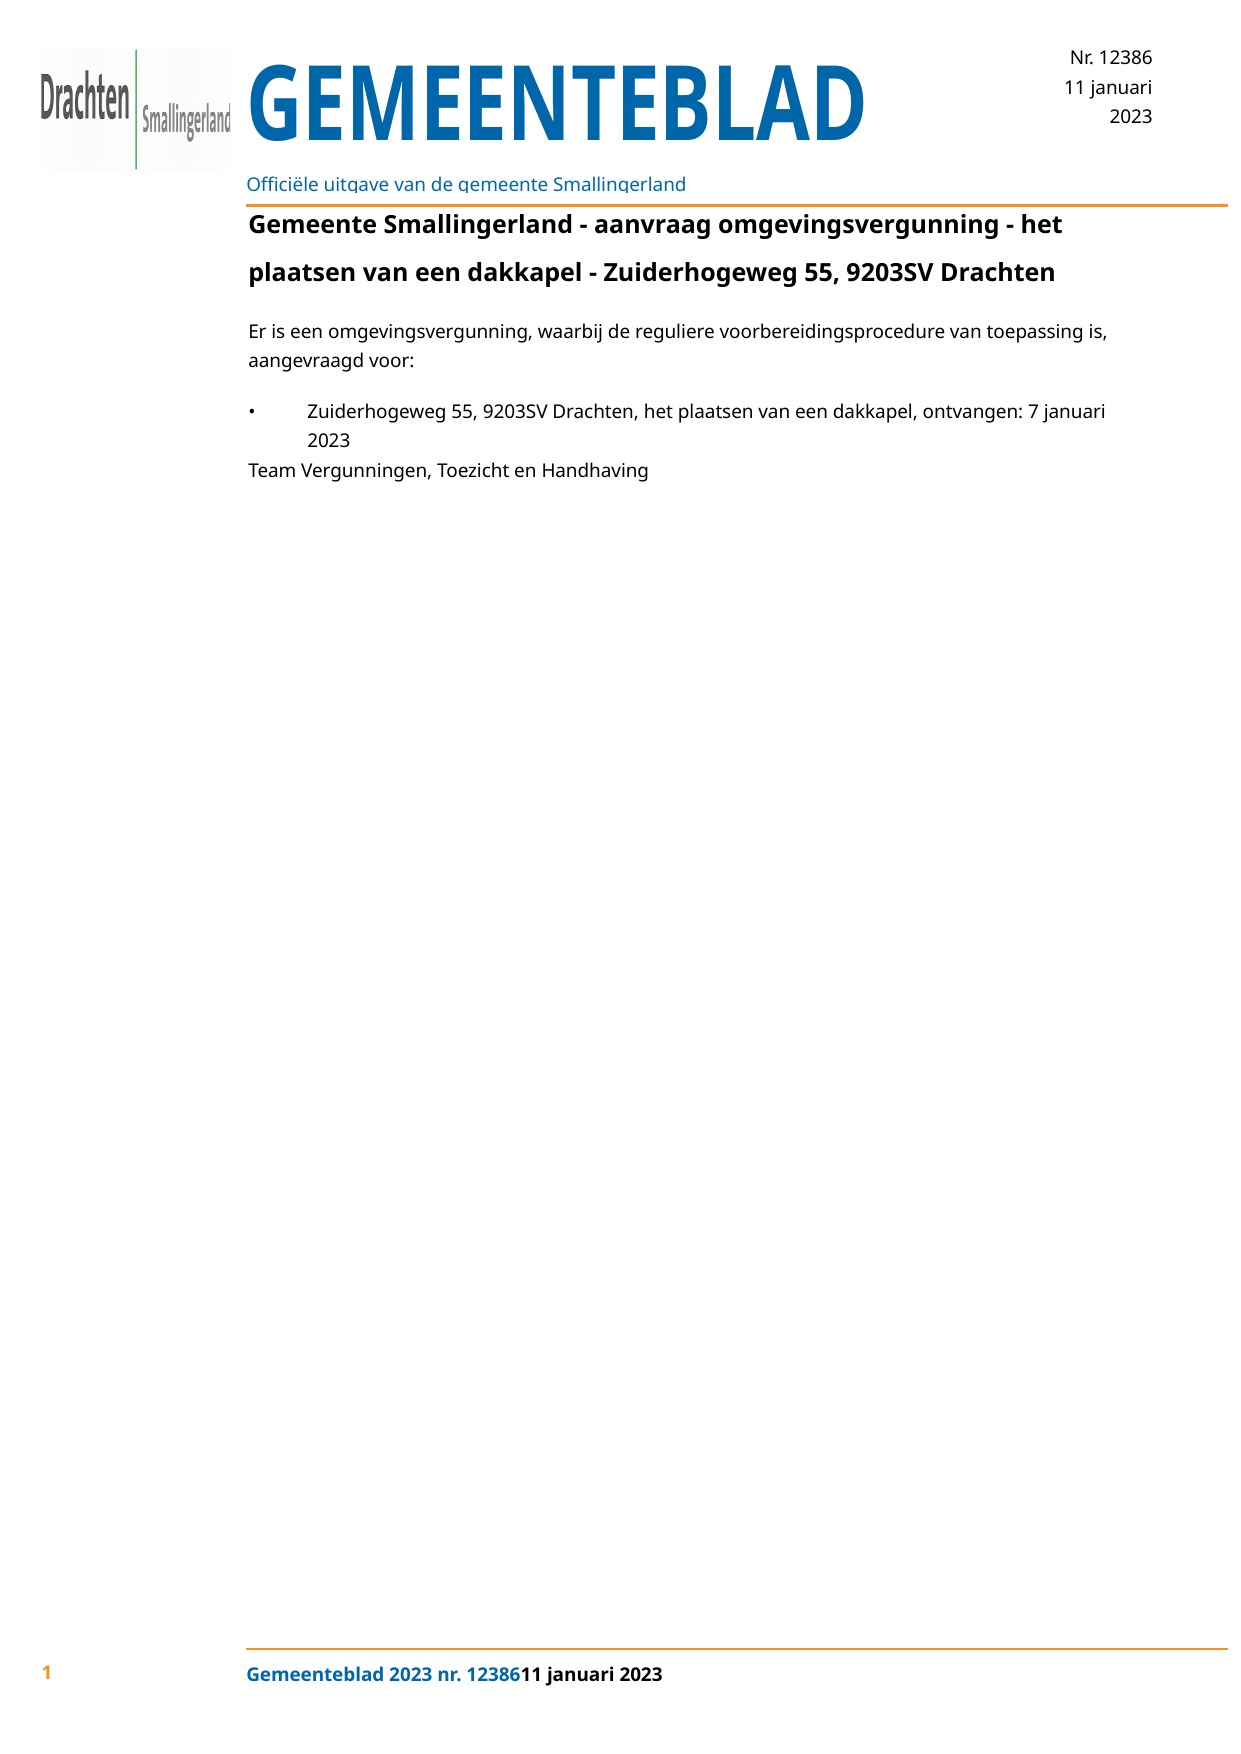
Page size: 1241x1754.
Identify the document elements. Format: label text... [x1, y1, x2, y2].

text Gemeente Smallingerland - aanvraag omgevingsvergunning - het plaatsen van een dakkapel - Zuiderhogeweg 55, 9203SV Drachten [248, 207, 1152, 288]
text Team Vergunningen, Toezicht en Handhaving [248, 457, 1152, 483]
text Er is een omgevingsvergunning, waarbij de reguliere voorbereidingsprocedure van toepassing is, aangevraagd voor: [248, 318, 1152, 373]
picture [41, 47, 231, 172]
list Zuiderhogeweg 55, 9203SV Drachten, het plaatsen van een dakkapel, ontvangen: 7 januari 2023 [248, 398, 1152, 453]
